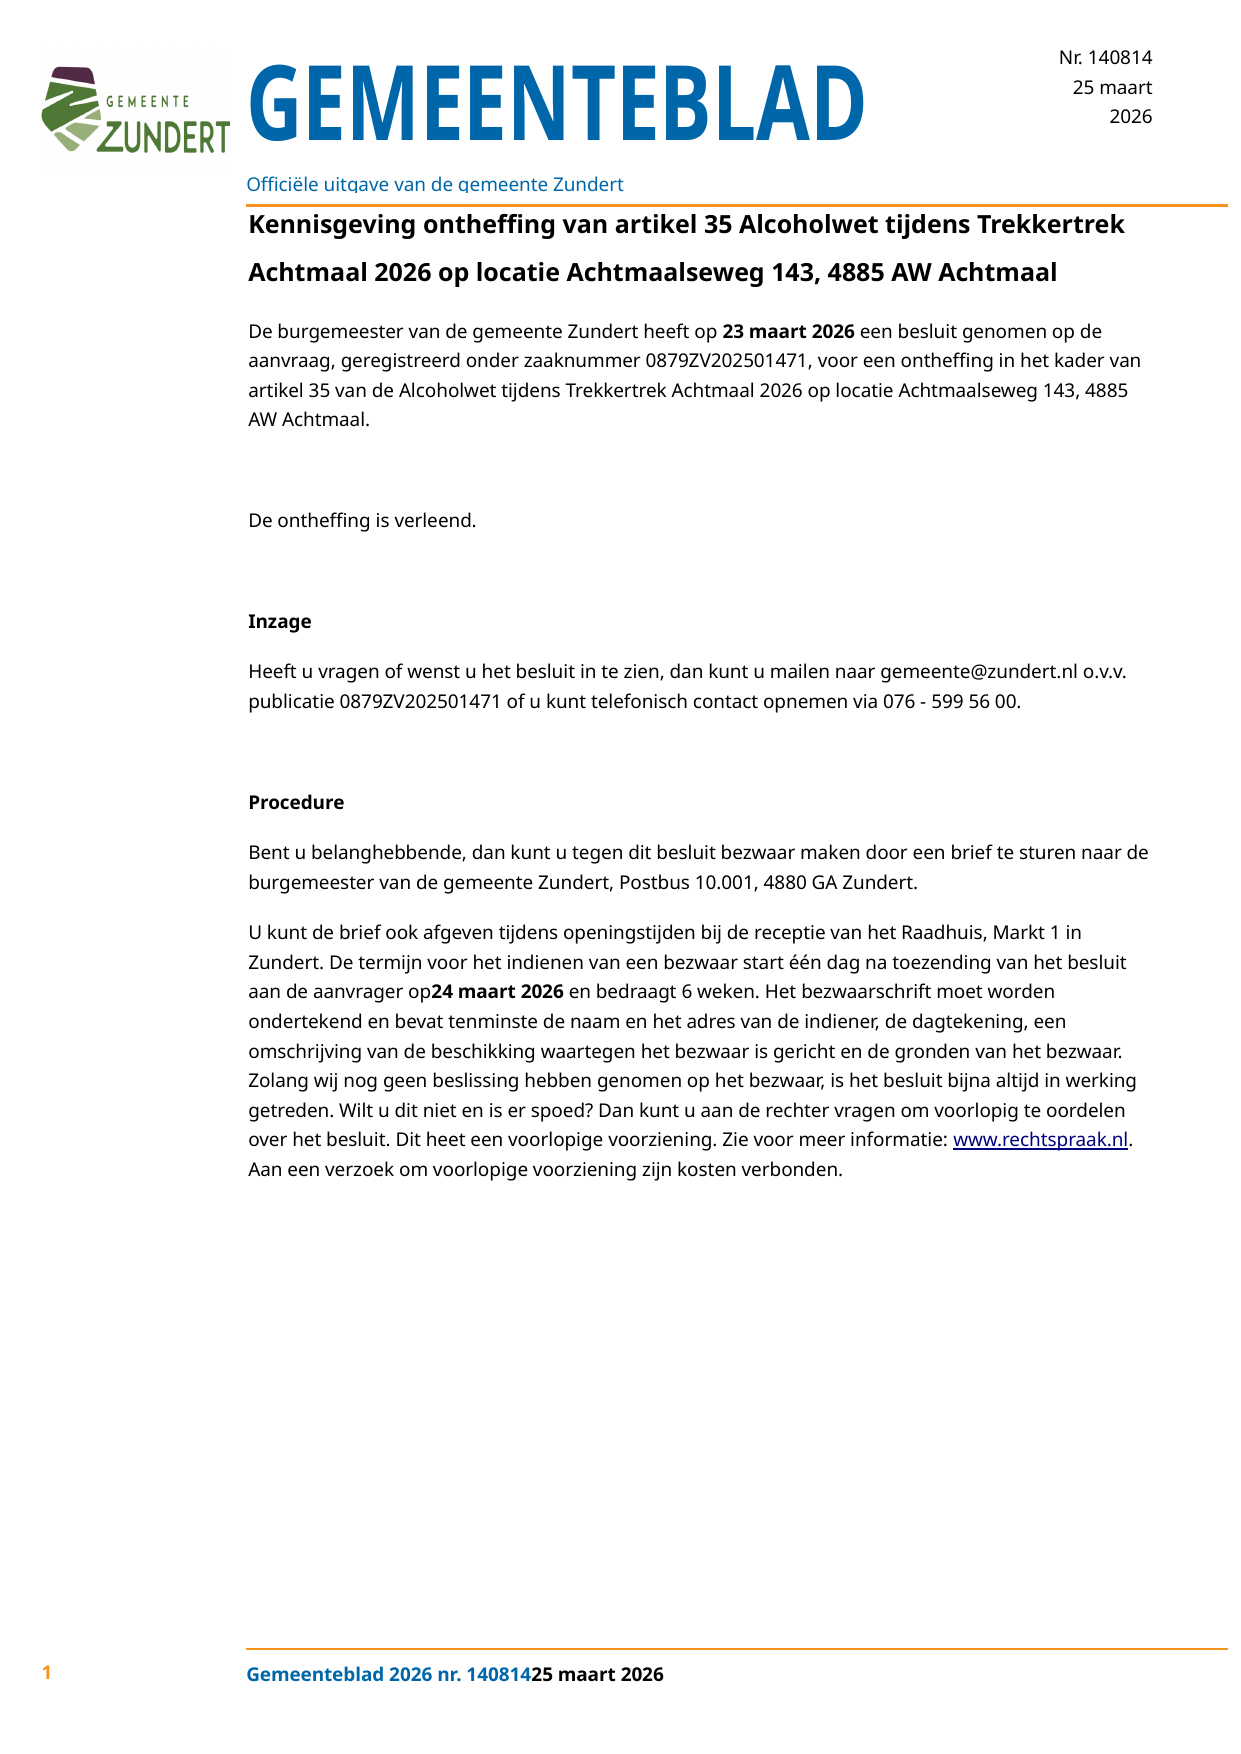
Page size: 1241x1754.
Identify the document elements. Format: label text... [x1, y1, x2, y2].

text U kunt de brief ook afgeven tijdens openingstijden bij de receptie van het Raadhuis, Markt 1 in Zundert. De termijn voor het indienen van een bezwaar start één dag na toezending van het besluit aan de aanvrager op24 maart 2026 en bedraagt 6 weken. Het bezwaarschrift moet worden ondertekend en bevat tenminste de naam en het adres van de indiener, de dagtekening, een omschrijving van de beschikking waartegen het bezwaar is gericht en de gronden van het bezwaar. Zolang wij nog geen beslissing hebben genomen op het bezwaar, is het besluit bijna altijd in werking getreden. Wilt u dit niet en is er spoed? Dan kunt u aan de rechter vragen om voorlopig te oordelen over het besluit. Dit heet een voorlopige voorziening. Zie voor meer informatie: www.rechtspraak.nl. Aan een verzoek om voorlopige voorziening zijn kosten verbonden. [248, 919, 1152, 1182]
text Bent u belanghebbende, dan kunt u tegen dit besluit bezwaar maken door een brief te sturen naar de burgemeester van de gemeente Zundert, Postbus 10.001, 4880 GA Zundert. [248, 839, 1152, 895]
picture [41, 47, 231, 172]
text Inzage [248, 608, 1152, 634]
text Heeft u vragen of wenst u het besluit in te zien, dan kunt u mailen naar gemeente@zundert.nl o.v.v. publicatie 0879ZV202501471 of u kunt telefonisch contact opnemen via 076 - 599 56 00. [248, 659, 1152, 714]
text De ontheffing is verleend. [248, 507, 1152, 533]
text Kennisgeving ontheffing van artikel 35 Alcoholwet tijdens Trekkertrek Achtmaal 2026 op locatie Achtmaalseweg 143, 4885 AW Achtmaal [248, 207, 1152, 288]
text Procedure [248, 789, 1152, 815]
text De burgemeester van de gemeente Zundert heeft op 23 maart 2026 een besluit genomen op de aanvraag, geregistreerd onder zaaknummer 0879ZV202501471, voor een ontheffing in het kader van artikel 35 van de Alcoholwet tijdens Trekkertrek Achtmaal 2026 op locatie Achtmaalseweg 143, 4885 AW Achtmaal. [248, 318, 1152, 432]
